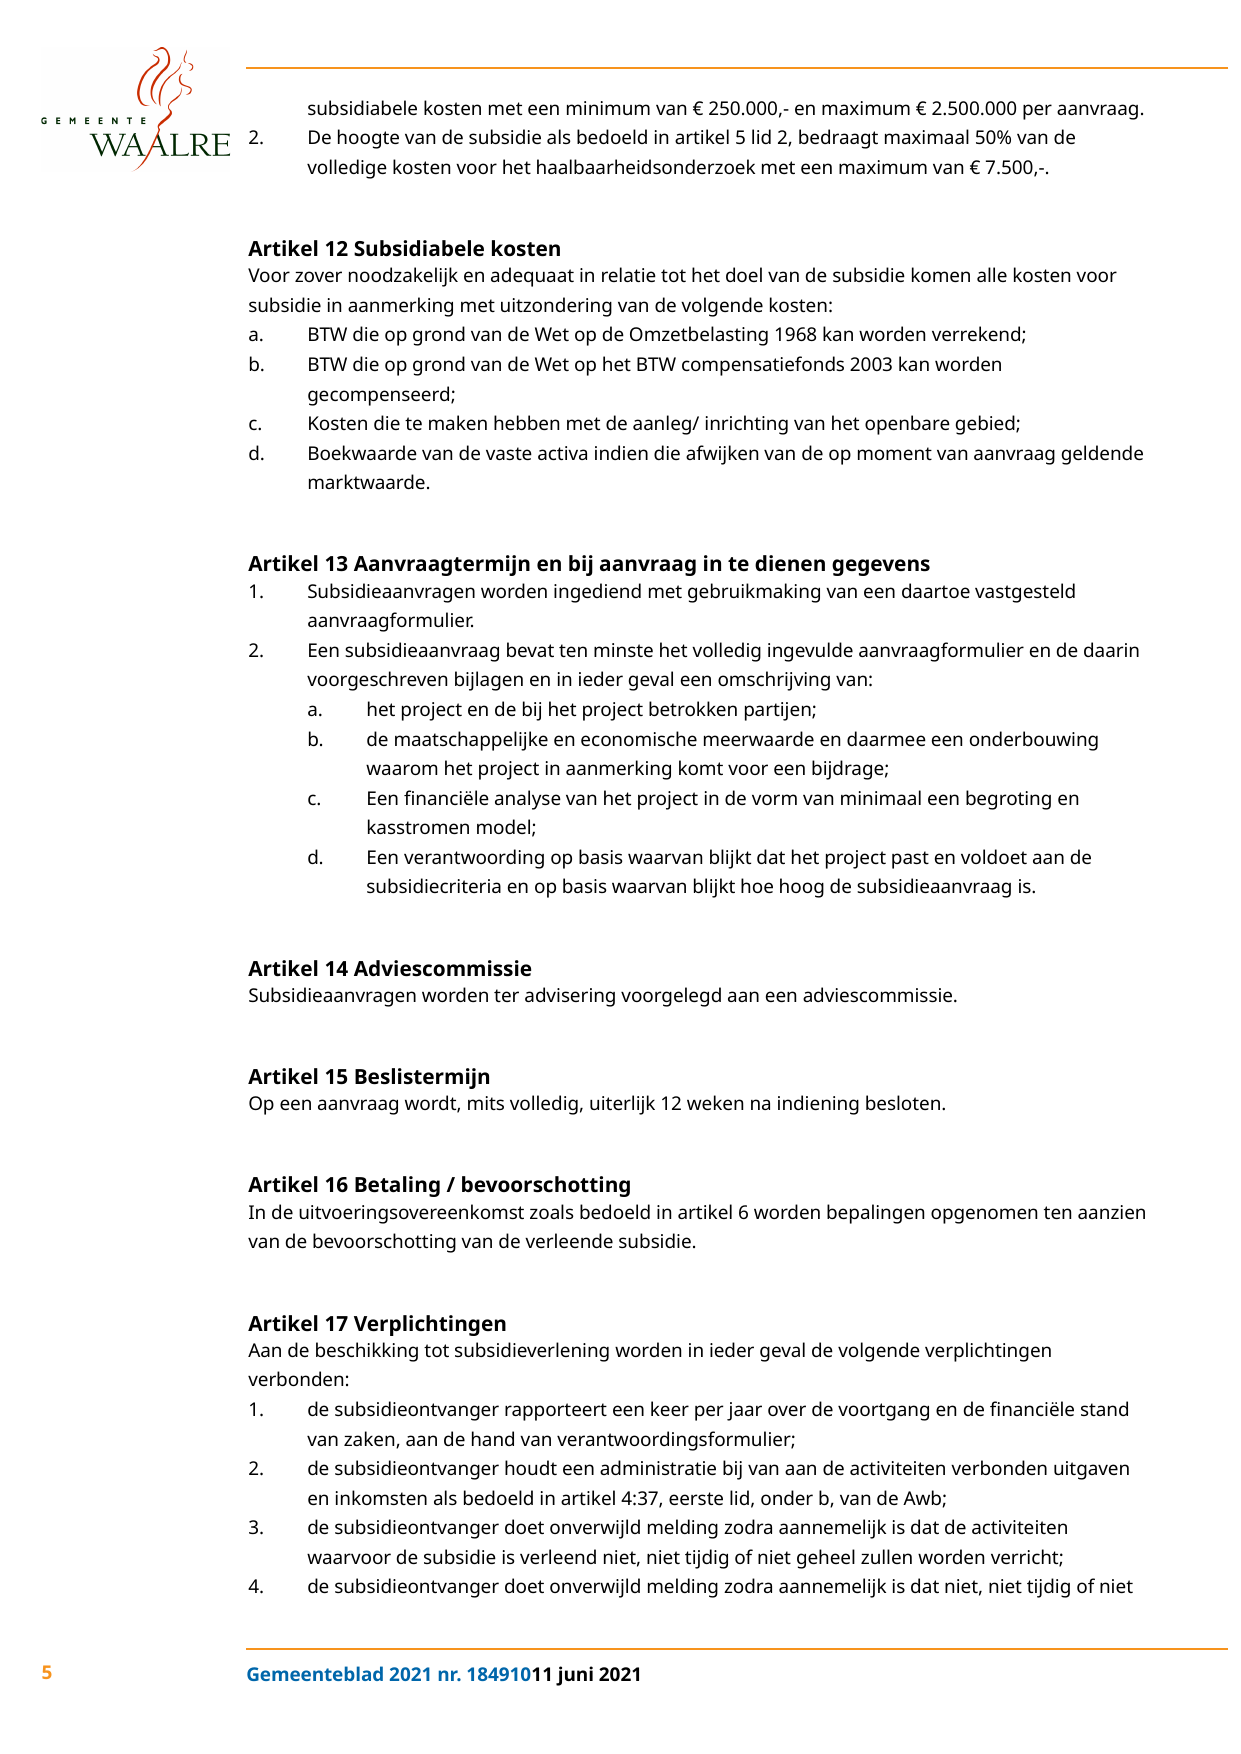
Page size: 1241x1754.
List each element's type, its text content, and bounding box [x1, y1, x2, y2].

list Kosten die te maken hebben met de aanleg/ inrichting van het openbare gebied; [248, 410, 1152, 436]
list Een financiële analyse van het project in de vorm van minimaal een begroting en kasstromen model; [307, 785, 1152, 840]
text Voor zover noodzakelijk en adequaat in relatie tot het doel van de subsidie komen alle kosten voor subsidie in aanmerking met uitzondering van de volgende kosten: [248, 262, 1152, 318]
text Artikel 13 Aanvraagtermijn en bij aanvraag in te dienen gegevens [248, 549, 1152, 578]
list subsidiabele kosten met een minimum van € 250.000,- en maximum € 2.500.000 per aanvraag. [248, 95, 1152, 121]
list de subsidieontvanger doet onverwijld melding zodra aannemelijk is dat de activiteiten waarvoor de subsidie is verleend niet, niet tijdig of niet geheel zullen worden verricht; [248, 1514, 1152, 1570]
list het project en de bij het project betrokken partijen; [307, 696, 1152, 722]
list de subsidieontvanger rapporteert een keer per jaar over de voortgang en de financiële stand van zaken, aan de hand van verantwoordingsformulier; [248, 1396, 1152, 1452]
list BTW die op grond van de Wet op de Omzetbelasting 1968 kan worden verrekend; [248, 322, 1152, 347]
list De hoogte van de subsidie als bedoeld in artikel 5 lid 2, bedraagt maximaal 50% van de volledige kosten voor het haalbaarheidsonderzoek met een maximum van € 7.500,-. [248, 124, 1152, 180]
list Een verantwoording op basis waarvan blijkt dat het project past en voldoet aan de subsidiecriteria en op basis waarvan blijkt hoe hoog de subsidieaanvraag is. [307, 844, 1152, 899]
text Subsidieaanvragen worden ter advisering voorgelegd aan een adviescommissie. [248, 982, 1152, 1008]
text Artikel 12 Subsidiabele kosten [248, 234, 1152, 262]
list Boekwaarde van de vaste activa indien die afwijken van de op moment van aanvraag geldende marktwaarde. [248, 440, 1152, 495]
list de maatschappelijke en economische meerwaarde en daarmee een onderbouwing waarom het project in aanmerking komt voor een bijdrage; [307, 726, 1152, 781]
list Een subsidieaanvraag bevat ten minste het volledig ingevulde aanvraagformulier en de daarin voorgeschreven bijlagen en in ieder geval een omschrijving van: [248, 637, 1152, 692]
list BTW die op grond van de Wet op het BTW compensatiefonds 2003 kan worden gecompenseerd; [248, 351, 1152, 406]
picture [41, 47, 231, 172]
text Artikel 14 Adviescommissie [248, 954, 1152, 982]
text In de uitvoeringsovereenkomst zoals bedoeld in artikel 6 worden bepalingen opgenomen ten aanzien van de bevoorschotting van de verleende subsidie. [248, 1199, 1152, 1254]
list de subsidieontvanger doet onverwijld melding zodra aannemelijk is dat niet, niet tijdig of niet [248, 1574, 1152, 1599]
text Op een aanvraag wordt, mits volledig, uiterlijk 12 weken na indiening besloten. [248, 1091, 1152, 1116]
list de subsidieontvanger houdt een administratie bij van aan de activiteiten verbonden uitgaven en inkomsten als bedoeld in artikel 4:37, eerste lid, onder b, van de Awb; [248, 1455, 1152, 1511]
list Subsidieaanvragen worden ingediend met gebruikmaking van een daartoe vastgesteld aanvraagformulier. [248, 578, 1152, 633]
text Artikel 17 Verplichtingen [248, 1309, 1152, 1337]
text Aan de beschikking tot subsidieverlening worden in ieder geval de volgende verplichtingen verbonden: [248, 1337, 1152, 1392]
text Artikel 16 Betaling / bevoorschotting [248, 1171, 1152, 1199]
text Artikel 15 Beslistermijn [248, 1062, 1152, 1091]
